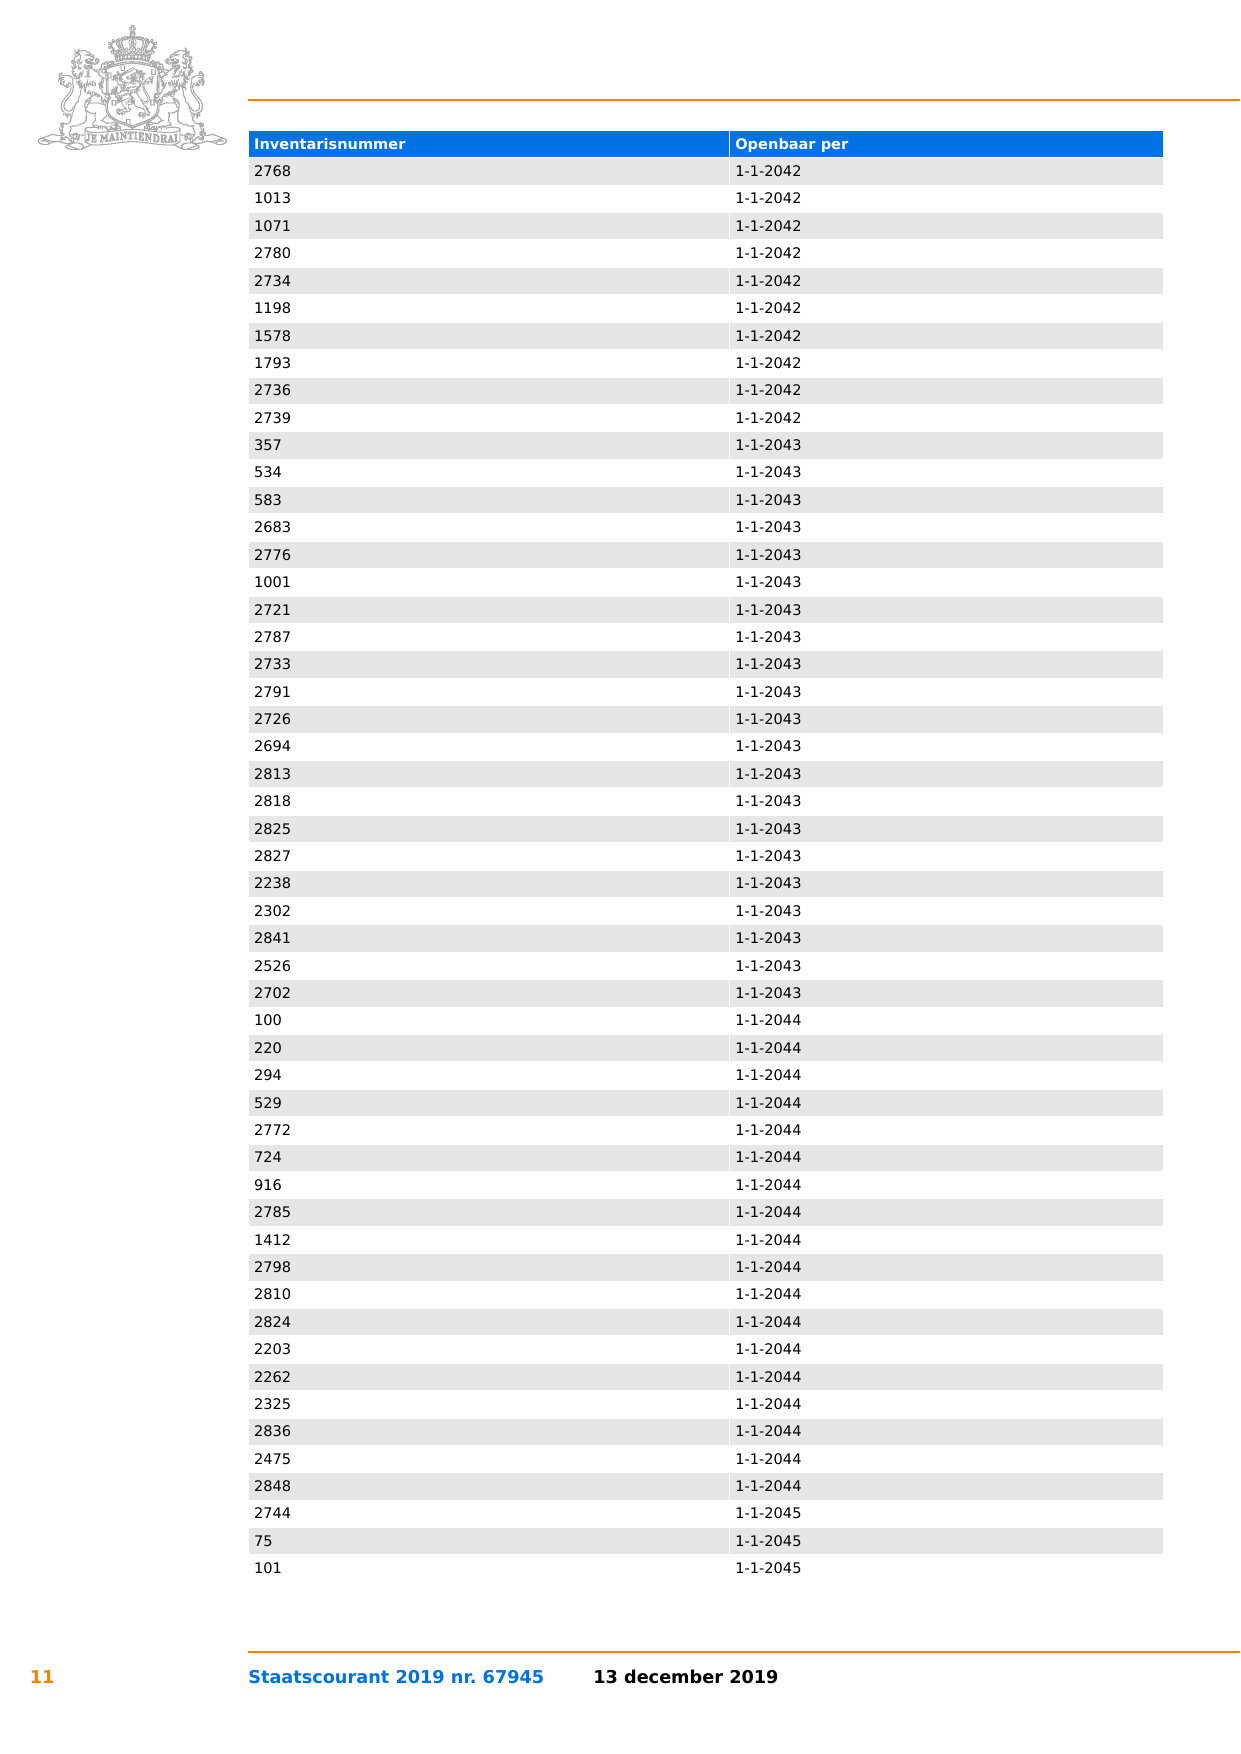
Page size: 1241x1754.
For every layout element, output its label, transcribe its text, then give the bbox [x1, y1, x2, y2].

table_cell 1-1-2043 [730, 789, 1163, 815]
table_cell 1-1-2043 [730, 487, 1163, 513]
table_cell 2721 [249, 597, 729, 623]
table_cell 1-1-2043 [730, 898, 1163, 924]
table_cell 1013 [249, 186, 729, 212]
table_cell 1-1-2042 [730, 213, 1163, 239]
table_cell 1-1-2044 [730, 1199, 1163, 1226]
table_cell 1-1-2043 [730, 432, 1163, 459]
table_cell 220 [249, 1035, 729, 1061]
table_cell 1-1-2044 [730, 1364, 1163, 1390]
table_cell 2262 [249, 1364, 729, 1390]
table_cell 357 [249, 432, 729, 459]
table_cell 1-1-2043 [730, 953, 1163, 979]
table_cell 2848 [249, 1473, 729, 1500]
table_cell 2836 [249, 1419, 729, 1445]
table_cell 2824 [249, 1309, 729, 1335]
table_cell 2787 [249, 624, 729, 650]
table_cell 2526 [249, 953, 729, 979]
table_cell 2813 [249, 761, 729, 787]
table_cell 1-1-2042 [730, 268, 1163, 294]
table_cell 1-1-2042 [730, 405, 1163, 431]
table_cell 2238 [249, 871, 729, 897]
table_cell 1-1-2044 [730, 1035, 1163, 1061]
table_cell 1-1-2044 [730, 1391, 1163, 1417]
table_cell 1-1-2042 [730, 350, 1163, 376]
table_cell 534 [249, 460, 729, 486]
table_cell 1-1-2043 [730, 679, 1163, 705]
table_cell 1-1-2042 [730, 186, 1163, 212]
picture [38, 25, 227, 150]
table_cell 2776 [249, 542, 729, 568]
table_cell 2203 [249, 1336, 729, 1363]
table_header Openbaar per [730, 131, 1163, 157]
table_cell 2810 [249, 1282, 729, 1308]
table_cell 1-1-2044 [730, 1008, 1163, 1034]
table_cell 2734 [249, 268, 729, 294]
table_cell 2726 [249, 706, 729, 733]
table_cell 1-1-2043 [730, 706, 1163, 733]
table_cell 100 [249, 1008, 729, 1034]
table_cell 2841 [249, 925, 729, 952]
table_cell 1-1-2044 [730, 1419, 1163, 1445]
table_cell 2818 [249, 789, 729, 815]
table_cell 1-1-2043 [730, 515, 1163, 541]
table_cell 1-1-2044 [730, 1227, 1163, 1253]
table_cell 1-1-2044 [730, 1063, 1163, 1089]
table_cell 1-1-2044 [730, 1145, 1163, 1171]
table_cell 1-1-2044 [730, 1473, 1163, 1500]
table_cell 1-1-2044 [730, 1446, 1163, 1472]
table_cell 2798 [249, 1254, 729, 1281]
table_cell 2325 [249, 1391, 729, 1417]
table_cell 1-1-2044 [730, 1090, 1163, 1116]
table_cell 2739 [249, 405, 729, 431]
table_cell 1-1-2043 [730, 816, 1163, 842]
table_cell 2702 [249, 980, 729, 1007]
table_cell 1-1-2043 [730, 761, 1163, 787]
table_cell 1-1-2044 [730, 1172, 1163, 1198]
table_cell 1-1-2045 [730, 1556, 1163, 1582]
table_cell 1001 [249, 569, 729, 596]
table_header Inventarisnummer [249, 131, 729, 157]
table_cell 1198 [249, 295, 729, 322]
table_cell 2302 [249, 898, 729, 924]
table_cell 1-1-2042 [730, 323, 1163, 349]
table_cell 1-1-2043 [730, 980, 1163, 1007]
table_cell 1-1-2045 [730, 1528, 1163, 1554]
table_cell 1-1-2043 [730, 542, 1163, 568]
table_cell 1-1-2043 [730, 871, 1163, 897]
table_cell 1-1-2044 [730, 1309, 1163, 1335]
table_cell 101 [249, 1556, 729, 1582]
table_cell 1-1-2045 [730, 1501, 1163, 1527]
table_cell 1793 [249, 350, 729, 376]
table_cell 1-1-2042 [730, 378, 1163, 404]
table_cell 2825 [249, 816, 729, 842]
table_cell 2785 [249, 1199, 729, 1226]
table_cell 2475 [249, 1446, 729, 1472]
table_cell 529 [249, 1090, 729, 1116]
table_cell 2791 [249, 679, 729, 705]
table_cell 2694 [249, 734, 729, 760]
table_cell 1412 [249, 1227, 729, 1253]
table_cell 2772 [249, 1117, 729, 1143]
table_cell 2768 [249, 158, 729, 185]
table_cell 2780 [249, 241, 729, 267]
table_cell 1-1-2042 [730, 158, 1163, 185]
table_cell 1-1-2043 [730, 925, 1163, 952]
table_cell 294 [249, 1063, 729, 1089]
table_cell 1-1-2042 [730, 295, 1163, 322]
table_cell 1071 [249, 213, 729, 239]
table_cell 1-1-2044 [730, 1282, 1163, 1308]
table_cell 1-1-2043 [730, 843, 1163, 869]
table_cell 75 [249, 1528, 729, 1554]
table_cell 1-1-2043 [730, 597, 1163, 623]
table_cell 2683 [249, 515, 729, 541]
table_cell 1-1-2044 [730, 1336, 1163, 1363]
table_cell 1-1-2043 [730, 624, 1163, 650]
table_cell 1-1-2043 [730, 460, 1163, 486]
table_cell 1-1-2044 [730, 1117, 1163, 1143]
table_cell 2827 [249, 843, 729, 869]
table_cell 1-1-2044 [730, 1254, 1163, 1281]
table_cell 2744 [249, 1501, 729, 1527]
table_cell 1-1-2043 [730, 651, 1163, 678]
table_cell 2733 [249, 651, 729, 678]
table_cell 1-1-2043 [730, 734, 1163, 760]
table_cell 1-1-2043 [730, 569, 1163, 596]
table_cell 916 [249, 1172, 729, 1198]
table_cell 583 [249, 487, 729, 513]
table_cell 1578 [249, 323, 729, 349]
table_cell 2736 [249, 378, 729, 404]
table_cell 1-1-2042 [730, 241, 1163, 267]
table_cell 724 [249, 1145, 729, 1171]
